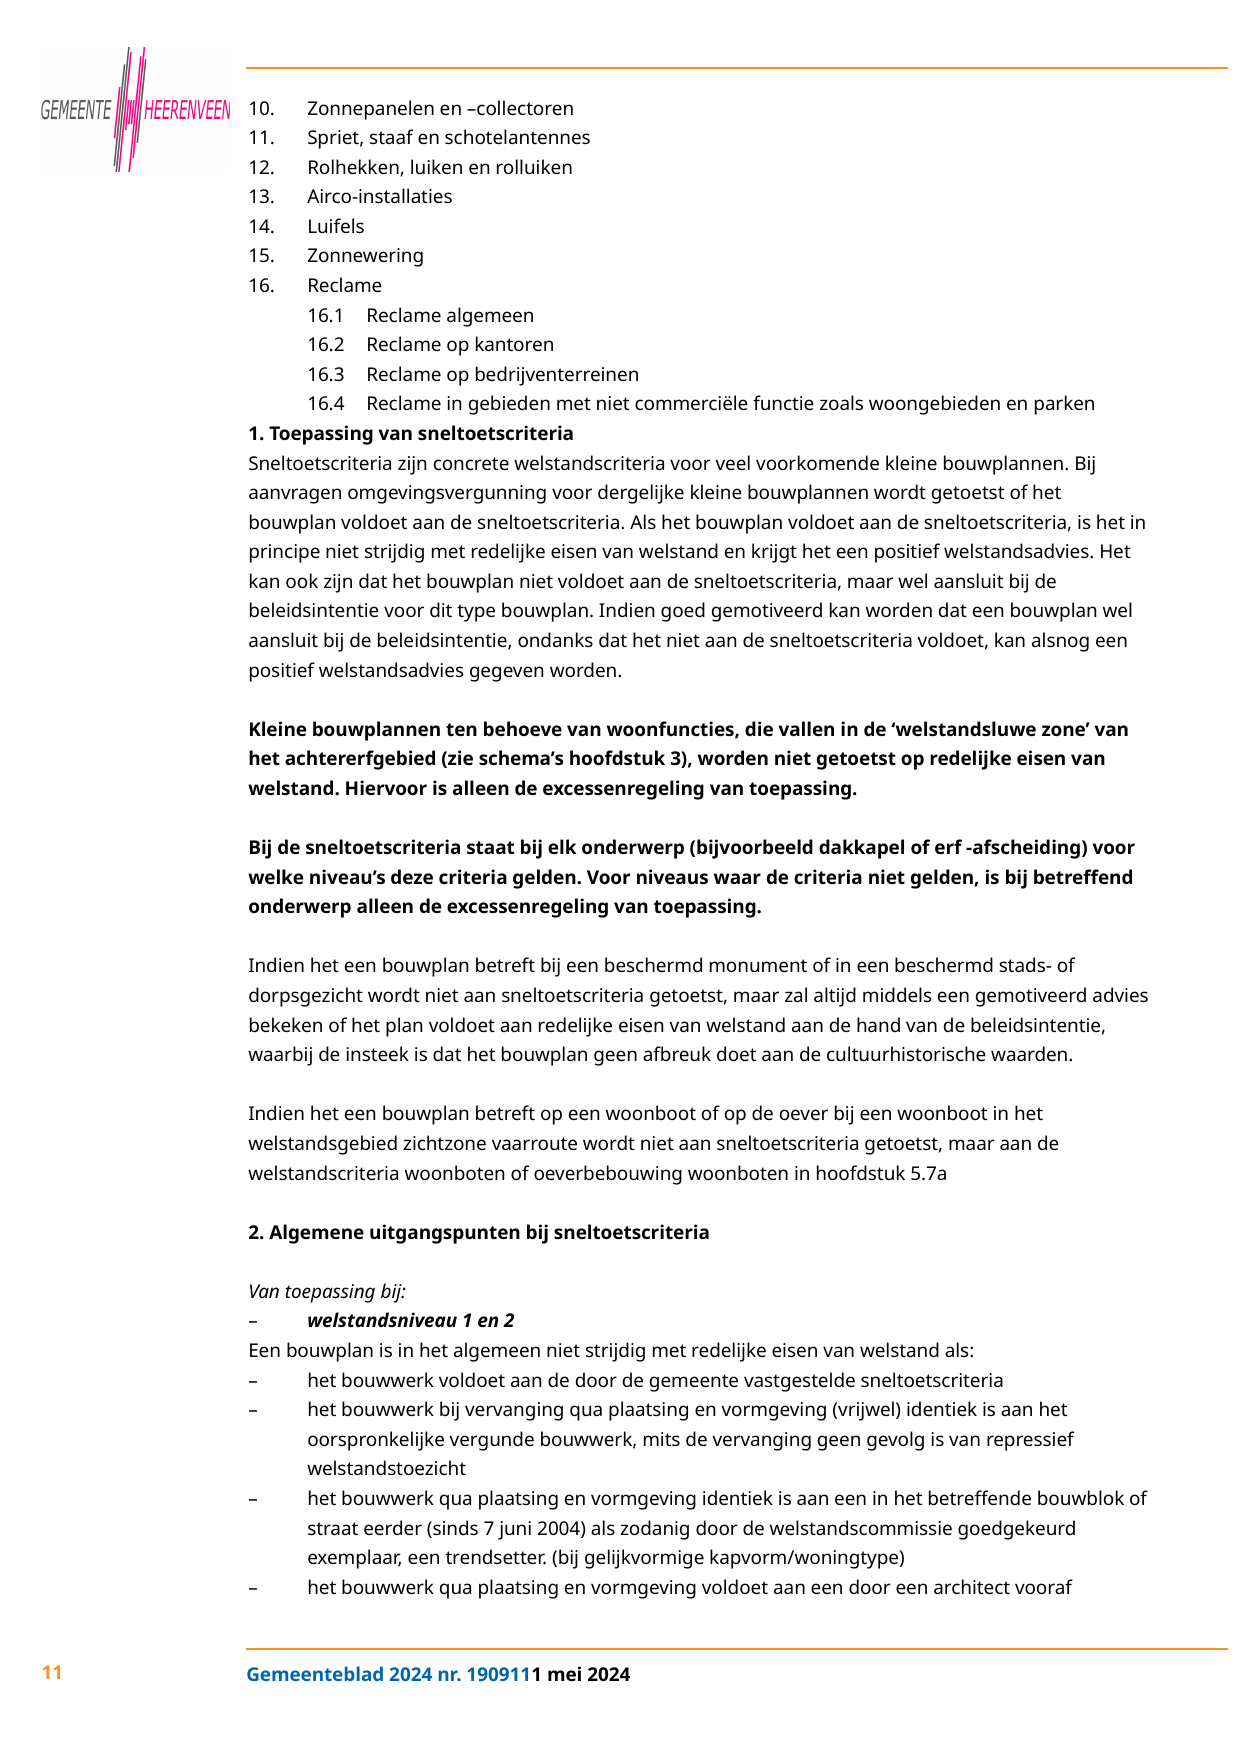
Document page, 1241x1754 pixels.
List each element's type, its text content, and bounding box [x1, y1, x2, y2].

text Van toepassing bij: [248, 1278, 1152, 1304]
text Indien het een bouwplan betreft bij een beschermd monument of in een beschermd stads- of dorpsgezicht wordt niet aan sneltoetscriteria getoetst, maar zal altijd middels een gemotiveerd advies bekeken of het plan voldoet aan redelijke eisen van welstand aan de hand van de beleidsintentie, waarbij de insteek is dat het bouwplan geen afbreuk doet aan de cultuurhistorische waarden. [248, 953, 1152, 1067]
list het bouwwerk voldoet aan de door de gemeente vastgestelde sneltoetscriteria [248, 1367, 1152, 1393]
list Reclame op kantoren [307, 331, 1152, 357]
list het bouwwerk qua plaatsing en vormgeving identiek is aan een in het betreffende bouwblok of straat eerder (sinds 7 juni 2004) als zodanig door de welstandscommissie goedgekeurd exemplaar, een trendsetter. (bij gelijkvormige kapvorm/woningtype) [248, 1485, 1152, 1570]
text Kleine bouwplannen ten behoeve van woonfuncties, die vallen in de ‘welstandsluwe zone’ van het achtererfgebied (zie schema’s hoofdstuk 3), worden niet getoetst op redelijke eisen van welstand. Hiervoor is alleen de excessenregeling van toepassing. [248, 716, 1152, 801]
text Indien het een bouwplan betreft op een woonboot of op de oever bij een woonboot in het welstandsgebied zichtzone vaarroute wordt niet aan sneltoetscriteria getoetst, maar aan de welstandscriteria woonboten of oeverbebouwing woonboten in hoofdstuk 5.7a [248, 1101, 1152, 1186]
text 2. Algemene uitgangspunten bij sneltoetscriteria [248, 1219, 1152, 1245]
list Reclame in gebieden met niet commerciële functie zoals woongebieden en parken [307, 391, 1152, 416]
list Rolhekken, luiken en rolluiken [248, 154, 1152, 180]
list Reclame [248, 272, 1152, 298]
list Airco-installaties [248, 183, 1152, 209]
list Reclame op bedrijventerreinen [307, 361, 1152, 387]
list welstandsniveau 1 en 2 [248, 1308, 1152, 1333]
list Zonnepanelen en –collectoren [248, 95, 1152, 121]
list het bouwwerk bij vervanging qua plaatsing en vormgeving (vrijwel) identiek is aan het oorspronkelijke vergunde bouwwerk, mits de vervanging geen gevolg is van repressief welstandstoezicht [248, 1396, 1152, 1481]
text 1. Toepassing van sneltoetscriteria [248, 420, 1152, 446]
text Bij de sneltoetscriteria staat bij elk onderwerp (bijvoorbeeld dakkapel of erf -afscheiding) voor welke niveau’s deze criteria gelden. Voor niveaus waar de criteria niet gelden, is bij betreffend onderwerp alleen de excessenregeling van toepassing. [248, 834, 1152, 919]
list het bouwwerk qua plaatsing en vormgeving voldoet aan een door een architect vooraf [248, 1574, 1152, 1600]
picture [41, 47, 231, 172]
list Spriet, staaf en schotelantennes [248, 124, 1152, 150]
list Zonnewering [248, 243, 1152, 268]
text Sneltoetscriteria zijn concrete welstandscriteria voor veel voorkomende kleine bouwplannen. Bij aanvragen omgevingsvergunning voor dergelijke kleine bouwplannen wordt getoetst of het bouwplan voldoet aan de sneltoetscriteria. Als het bouwplan voldoet aan de sneltoetscriteria, is het in principe niet strijdig met redelijke eisen van welstand en krijgt het een positief welstandsadvies. Het kan ook zijn dat het bouwplan niet voldoet aan de sneltoetscriteria, maar wel aansluit bij de beleidsintentie voor dit type bouwplan. Indien goed gemotiveerd kan worden dat een bouwplan wel aansluit bij de beleidsintentie, ondanks dat het niet aan de sneltoetscriteria voldoet, kan alsnog een positief welstandsadvies gegeven worden. [248, 450, 1152, 683]
list Luifels [248, 213, 1152, 239]
list Reclame algemeen [307, 302, 1152, 328]
text Een bouwplan is in het algemeen niet strijdig met redelijke eisen van welstand als: [248, 1337, 1152, 1363]
